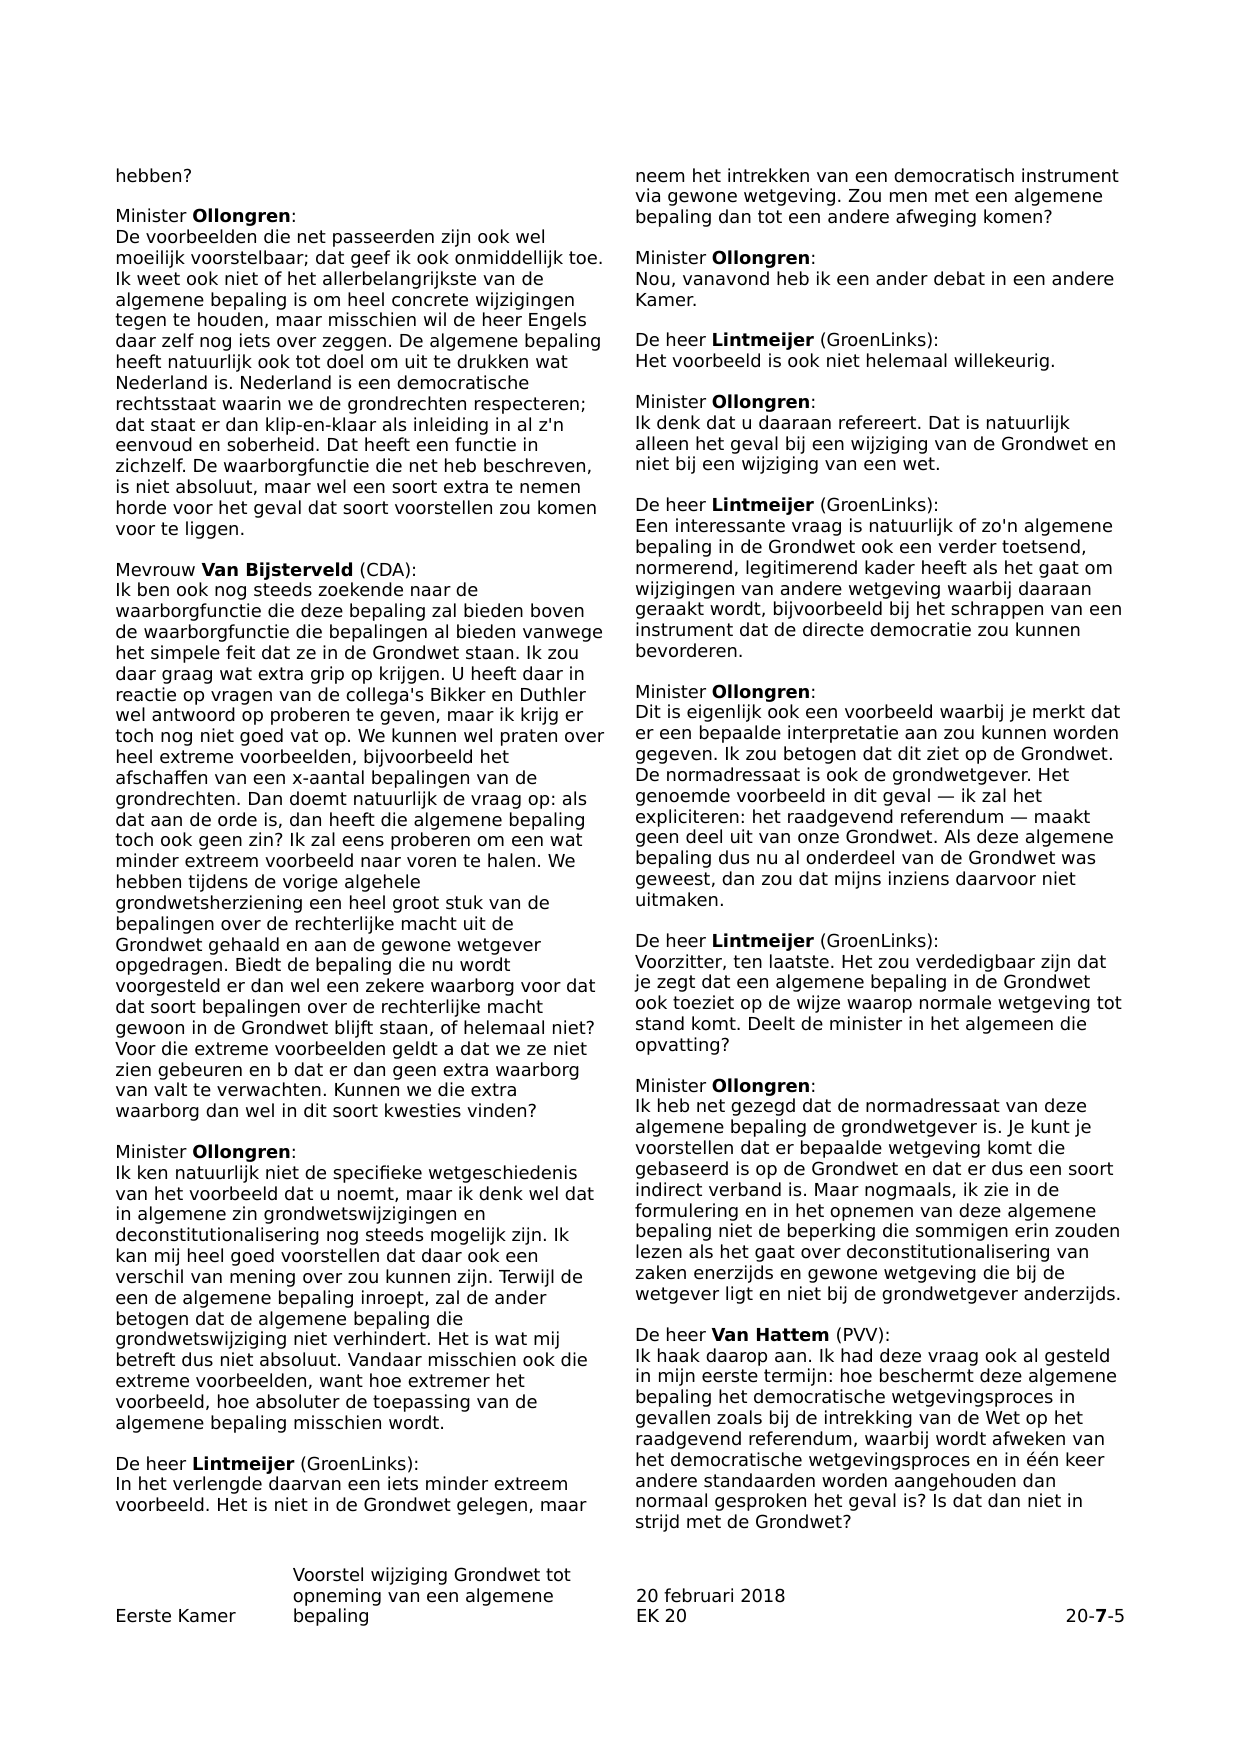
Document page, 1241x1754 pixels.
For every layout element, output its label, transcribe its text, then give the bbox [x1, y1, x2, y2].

text Minister Ollongren: [115, 206, 605, 227]
text Ik ben ook nog steeds zoekende naar de waarborgfunctie die deze bepaling zal bieden boven de waarborgfunctie die bepalingen al bieden vanwege het simpele feit dat ze in de Grondwet staan. Ik zou daar graag wat extra grip op krijgen. U heeft daar in reactie op vragen van de collega's Bikker en Duthler wel antwoord op proberen te geven, maar ik krijg er toch nog niet goed vat op. We kunnen wel praten over heel extreme voorbeelden, bijvoorbeeld het afschaffen van een x-aantal bepalingen van de grondrechten. Dan doemt natuurlijk de vraag op: als dat aan de orde is, dan heeft die algemene bepaling toch ook geen zin? Ik zal eens proberen om een wat minder extreem voorbeeld naar voren te halen. We hebben tijdens de vorige algehele grondwetsherziening een heel groot stuk van de bepalingen over de rechterlijke macht uit de Grondwet gehaald en aan de gewone wetgever opgedragen. Biedt de bepaling die nu wordt voorgesteld er dan wel een zekere waarborg voor dat dat soort bepalingen over de rechterlijke macht gewoon in de Grondwet blijft staan, of helemaal niet? Voor die extreme voorbeelden geldt a dat we ze niet zien gebeuren en b dat er dan geen extra waarborg van valt te verwachten. Kunnen we die extra waarborg dan wel in dit soort kwesties vinden? [115, 580, 605, 1122]
text De heer Lintmeijer (GroenLinks): [635, 495, 1125, 516]
text Een interessante vraag is natuurlijk of zo'n algemene bepaling in de Grondwet ook een verder toetsend, normerend, legitimerend kader heeft als het gaat om wijzigingen van andere wetgeving waarbij daaraan geraakt wordt, bijvoorbeeld bij het schrappen van een instrument dat de directe democratie zou kunnen bevorderen. [635, 516, 1125, 662]
text Het voorbeeld is ook niet helemaal willekeurig. [635, 351, 1125, 372]
text Minister Ollongren: [635, 392, 1125, 412]
text Voorzitter, ten laatste. Het zou verdedigbaar zijn dat je zegt dat een algemene bepaling in de Grondwet ook toeziet op de wijze waarop normale wetgeving tot stand komt. Deelt de minister in het algemeen die opvatting? [635, 951, 1125, 1056]
text Nou, vanavond heb ik een ander debat in een andere Kamer. [635, 268, 1125, 310]
text hebben? [115, 165, 605, 186]
text Minister Ollongren: [635, 248, 1125, 268]
text Ik haak daarop aan. Ik had deze vraag ook al gesteld in mijn eerste termijn: hoe beschermt deze algemene bepaling het democratische wetgevingsproces in gevallen zoals bij de intrekking van de Wet op het raadgevend referendum, waarbij wordt afweken van het democratische wetgevingsproces en in één keer andere standaarden worden aangehouden dan normaal gesproken het geval is? Is dat dan niet in strijd met de Grondwet? [635, 1345, 1125, 1533]
text Ik denk dat u daaraan refereert. Dat is natuurlijk alleen het geval bij een wijziging van de Grondwet en niet bij een wijziging van een wet. [635, 412, 1125, 475]
text De heer Lintmeijer (GroenLinks): [115, 1453, 605, 1474]
text Ik heb net gezegd dat de normadressaat van deze algemene bepaling de grondwetgever is. Je kunt je voorstellen dat er bepaalde wetgeving komt die gebaseerd is op de Grondwet en dat er dus een soort indirect verband is. Maar nogmaals, ik zie in de formulering en in het opnemen van deze algemene bepaling niet de beperking die sommigen erin zouden lezen als het gaat over deconstitutionalisering van zaken enerzijds en gewone wetgeving die bij de wetgever ligt en niet bij de grondwetgever anderzijds. [635, 1096, 1125, 1304]
text neem het intrekken van een democratisch instrument via gewone wetgeving. Zou men met een algemene bepaling dan tot een andere afweging komen? [635, 165, 1125, 228]
text De heer Lintmeijer (GroenLinks): [635, 330, 1125, 351]
text De heer Van Hattem (PVV): [635, 1324, 1125, 1345]
text Mevrouw Van Bijsterveld (CDA): [115, 559, 605, 580]
text In het verlengde daarvan een iets minder extreem voorbeeld. Het is niet in de Grondwet gelegen, maar [115, 1474, 605, 1516]
text Minister Ollongren: [115, 1142, 605, 1162]
text Minister Ollongren: [635, 1076, 1125, 1096]
text De voorbeelden die net passeerden zijn ook wel moeilijk voorstelbaar; dat geef ik ook onmiddellijk toe. Ik weet ook niet of het allerbelangrijkste van de algemene bepaling is om heel concrete wijzigingen tegen te houden, maar misschien wil de heer Engels daar zelf nog iets over zeggen. De algemene bepaling heeft natuurlijk ook tot doel om uit te drukken wat Nederland is. Nederland is een democratische rechtsstaat waarin we de grondrechten respecteren; dat staat er dan klip-en-klaar als inleiding in al z'n eenvoud en soberheid. Dat heeft een functie in zichzelf. De waarborgfunctie die net heb beschreven, is niet absoluut, maar wel een soort extra te nemen horde voor het geval dat soort voorstellen zou komen voor te liggen. [115, 227, 605, 539]
text Ik ken natuurlijk niet de specifieke wetgeschiedenis van het voorbeeld dat u noemt, maar ik denk wel dat in algemene zin grondwetswijzigingen en deconstitutionalisering nog steeds mogelijk zijn. Ik kan mij heel goed voorstellen dat daar ook een verschil van mening over zou kunnen zijn. Terwijl de een de algemene bepaling inroept, zal de ander betogen dat de algemene bepaling die grondwetswijziging niet verhindert. Het is wat mij betreft dus niet absoluut. Vandaar misschien ook die extreme voorbeelden, want hoe extremer het voorbeeld, hoe absoluter de toepassing van de algemene bepaling misschien wordt. [115, 1162, 605, 1433]
text De heer Lintmeijer (GroenLinks): [635, 931, 1125, 951]
text Dit is eigenlijk ook een voorbeeld waarbij je merkt dat er een bepaalde interpretatie aan zou kunnen worden gegeven. Ik zou betogen dat dit ziet op de Grondwet. De normadressaat is ook de grondwetgever. Het genoemde voorbeeld in dit geval — ik zal het expliciteren: het raadgevend referendum — maakt geen deel uit van onze Grondwet. Als deze algemene bepaling dus nu al onderdeel van de Grondwet was geweest, dan zou dat mijns inziens daarvoor niet uitmaken. [635, 702, 1125, 911]
text Minister Ollongren: [635, 682, 1125, 702]
